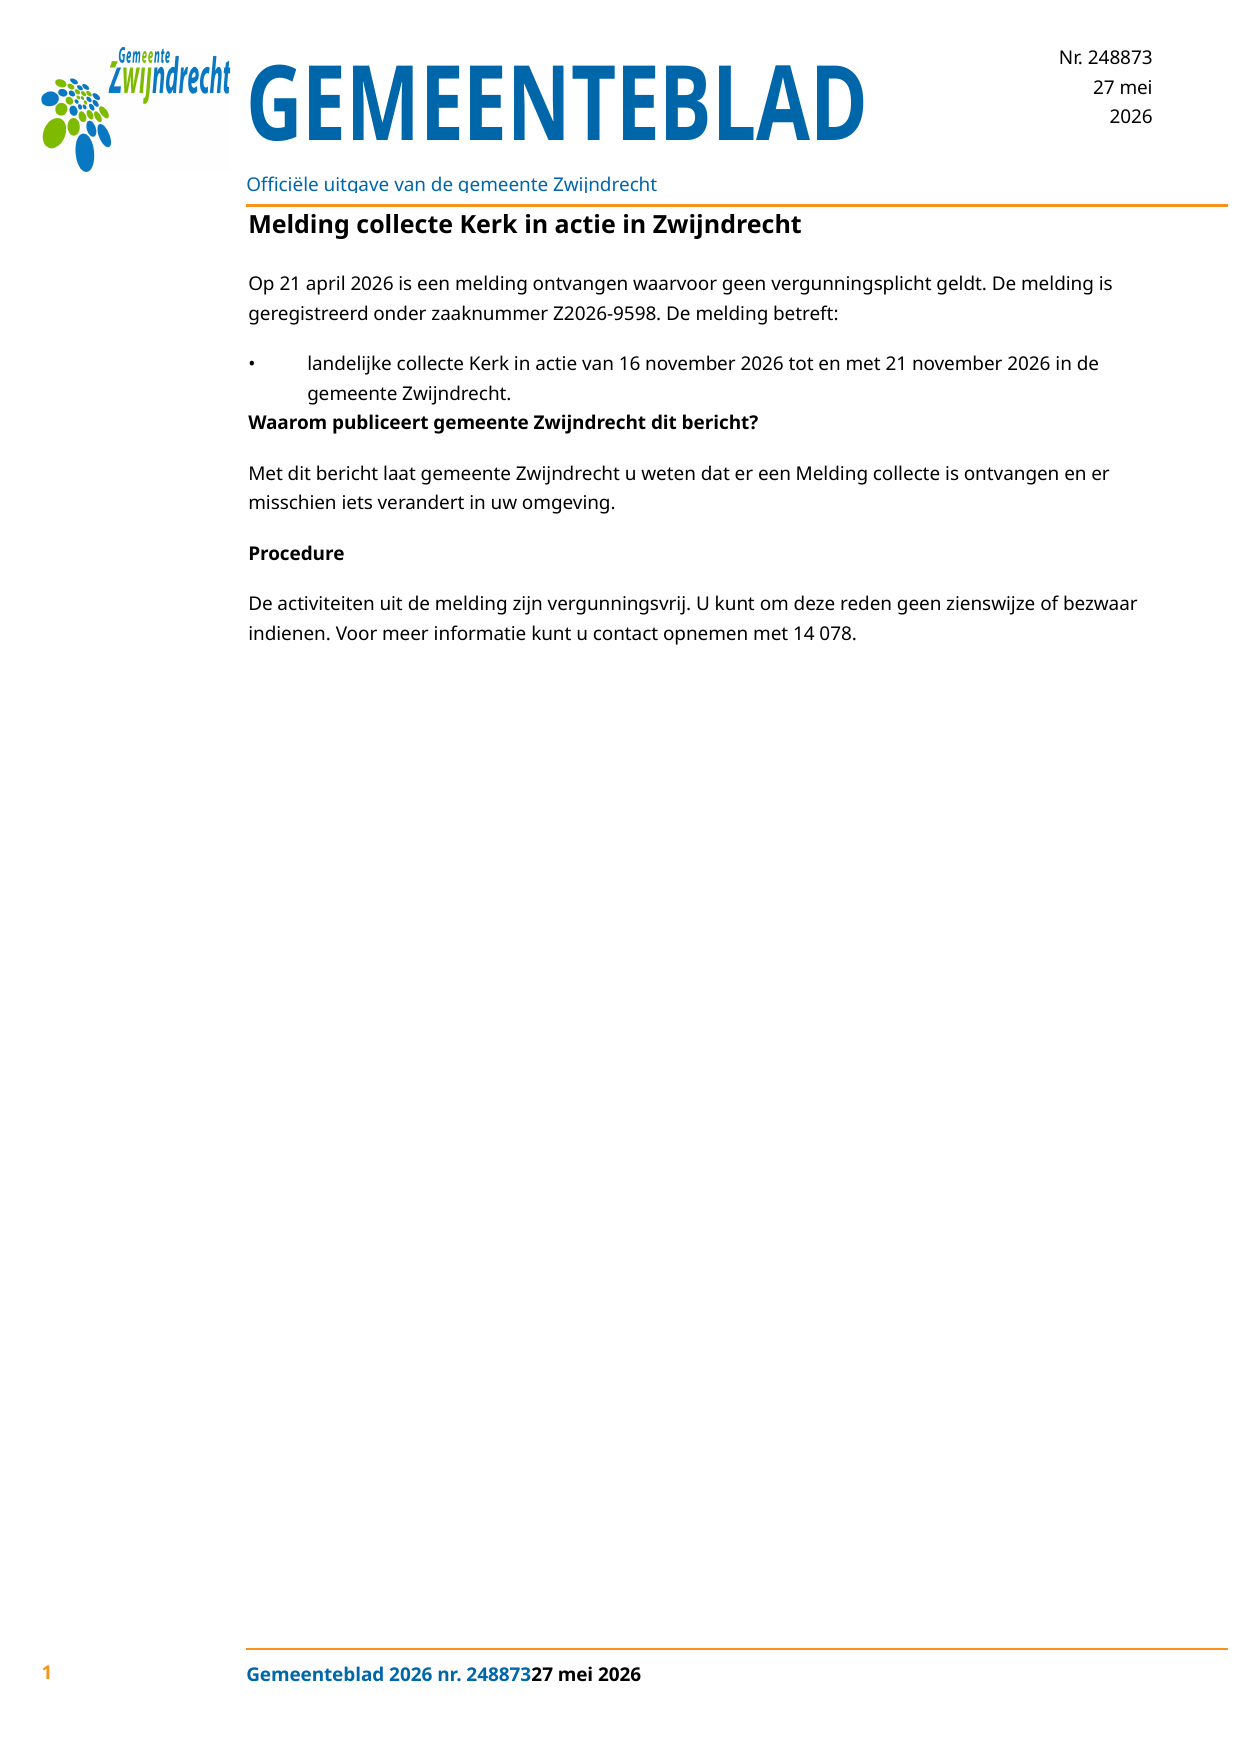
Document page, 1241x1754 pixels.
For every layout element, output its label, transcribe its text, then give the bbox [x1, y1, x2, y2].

text Procedure [248, 540, 1152, 566]
list landelijke collecte Kerk in actie van 16 november 2026 tot en met 21 november 2026 in de gemeente Zwijndrecht. [248, 350, 1152, 406]
text Waarom publiceert gemeente Zwijndrecht dit bericht? [248, 409, 1152, 435]
text De activiteiten uit de melding zijn vergunningsvrij. U kunt om deze reden geen zienswijze of bezwaar indienen. Voor meer informatie kunt u contact opnemen met 14 078. [248, 590, 1152, 646]
picture [41, 47, 231, 172]
text Met dit bericht laat gemeente Zwijndrecht u weten dat er een Melding collecte is ontvangen en er misschien iets verandert in uw omgeving. [248, 460, 1152, 515]
text Op 21 april 2026 is een melding ontvangen waarvoor geen vergunningsplicht geldt. De melding is geregistreerd onder zaaknummer Z2026-9598. De melding betreft: [248, 270, 1152, 326]
text Melding collecte Kerk in actie in Zwijndrecht [248, 207, 1152, 241]
